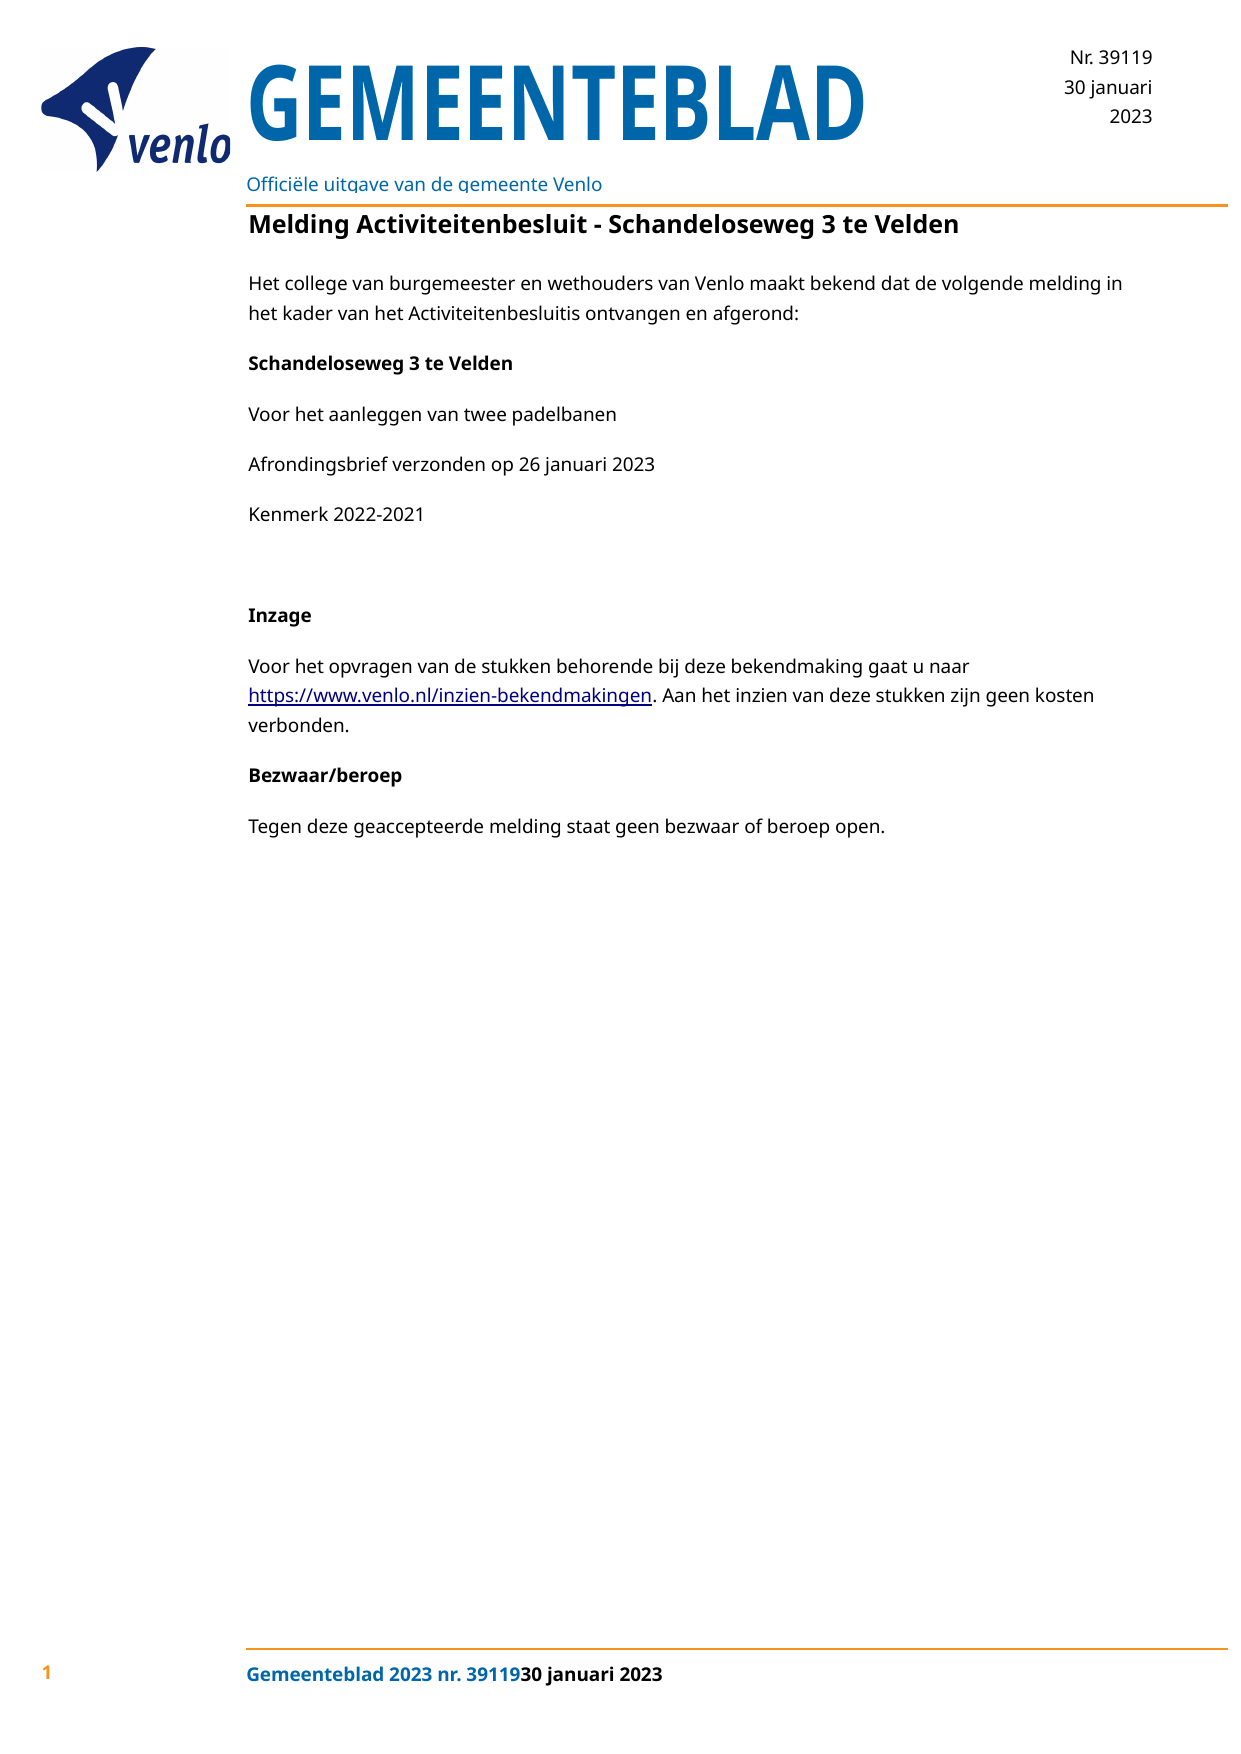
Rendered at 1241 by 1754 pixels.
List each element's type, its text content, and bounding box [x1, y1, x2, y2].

text Schandeloseweg 3 te Velden [248, 350, 1152, 376]
text Voor het opvragen van de stukken behorende bij deze bekendmaking gaat u naar https://www.venlo.nl/inzien-bekendmakingen. Aan het inzien van deze stukken zijn geen kosten verbonden. [248, 653, 1152, 738]
text Voor het aanleggen van twee padelbanen [248, 401, 1152, 426]
text Het college van burgemeester en wethouders van Venlo maakt bekend dat de volgende melding in het kader van het Activiteitenbesluitis ontvangen en afgerond: [248, 270, 1152, 326]
picture [41, 47, 231, 172]
text Tegen deze geaccepteerde melding staat geen bezwaar of beroep open. [248, 813, 1152, 838]
text Inzage [248, 602, 1152, 628]
text Afrondingsbrief verzonden op 26 januari 2023 [248, 451, 1152, 477]
text Bezwaar/beroep [248, 762, 1152, 788]
text Kenmerk 2022-2021 [248, 502, 1152, 527]
text Melding Activiteitenbesluit - Schandeloseweg 3 te Velden [248, 207, 1152, 241]
